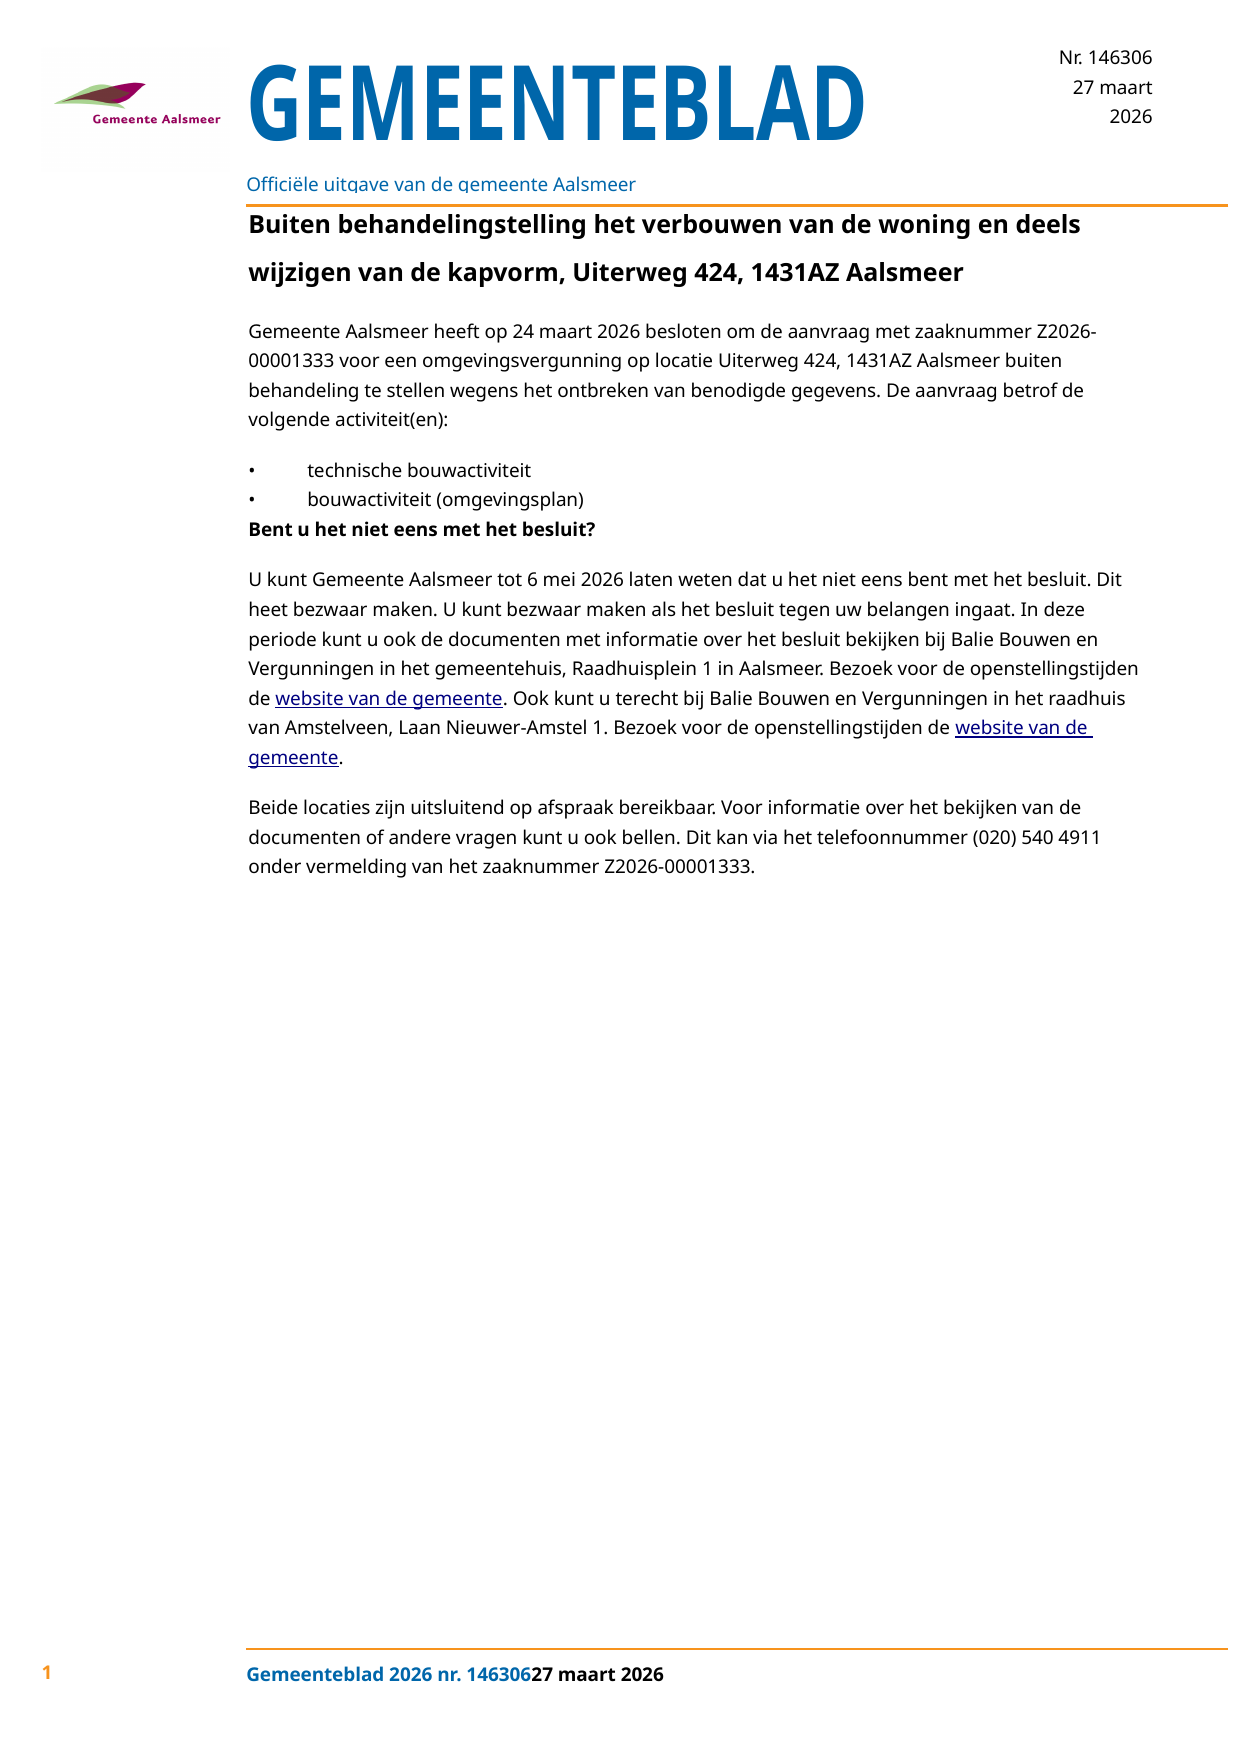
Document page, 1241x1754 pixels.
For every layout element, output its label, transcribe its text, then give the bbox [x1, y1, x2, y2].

text Gemeente Aalsmeer heeft op 24 maart 2026 besloten om de aanvraag met zaaknummer Z2026-00001333 voor een omgevingsvergunning op locatie Uiterweg 424, 1431AZ Aalsmeer buiten behandeling te stellen wegens het ontbreken van benodigde gegevens. De aanvraag betrof de volgende activiteit(en): [248, 318, 1152, 432]
text Buiten behandelingstelling het verbouwen van de woning en deels wijzigen van de kapvorm, Uiterweg 424, 1431AZ Aalsmeer [248, 207, 1152, 288]
text U kunt Gemeente Aalsmeer tot 6 mei 2026 laten weten dat u het niet eens bent met het besluit. Dit heet bezwaar maken. U kunt bezwaar maken als het besluit tegen uw belangen ingaat. In deze periode kunt u ook de documenten met informatie over het besluit bekijken bij Balie Bouwen en Vergunningen in het gemeentehuis, Raadhuisplein 1 in Aalsmeer. Bezoek voor de openstellingstijden de website van de gemeente. Ook kunt u terecht bij Balie Bouwen en Vergunningen in het raadhuis van Amstelveen, Laan Nieuwer-Amstel 1. Bezoek voor de openstellingstijden de website van de gemeente. [248, 567, 1152, 770]
list technische bouwactiviteit [248, 457, 1152, 483]
picture [41, 47, 231, 172]
text Beide locaties zijn uitsluitend op afspraak bereikbaar. Voor informatie over het bekijken van de documenten of andere vragen kunt u ook bellen. Dit kan via het telefoonnummer (020) 540 4911 onder vermelding van het zaaknummer Z2026-00001333. [248, 794, 1152, 879]
list bouwactiviteit (omgevingsplan) [248, 487, 1152, 512]
text Bent u het niet eens met het besluit? [248, 516, 1152, 542]
